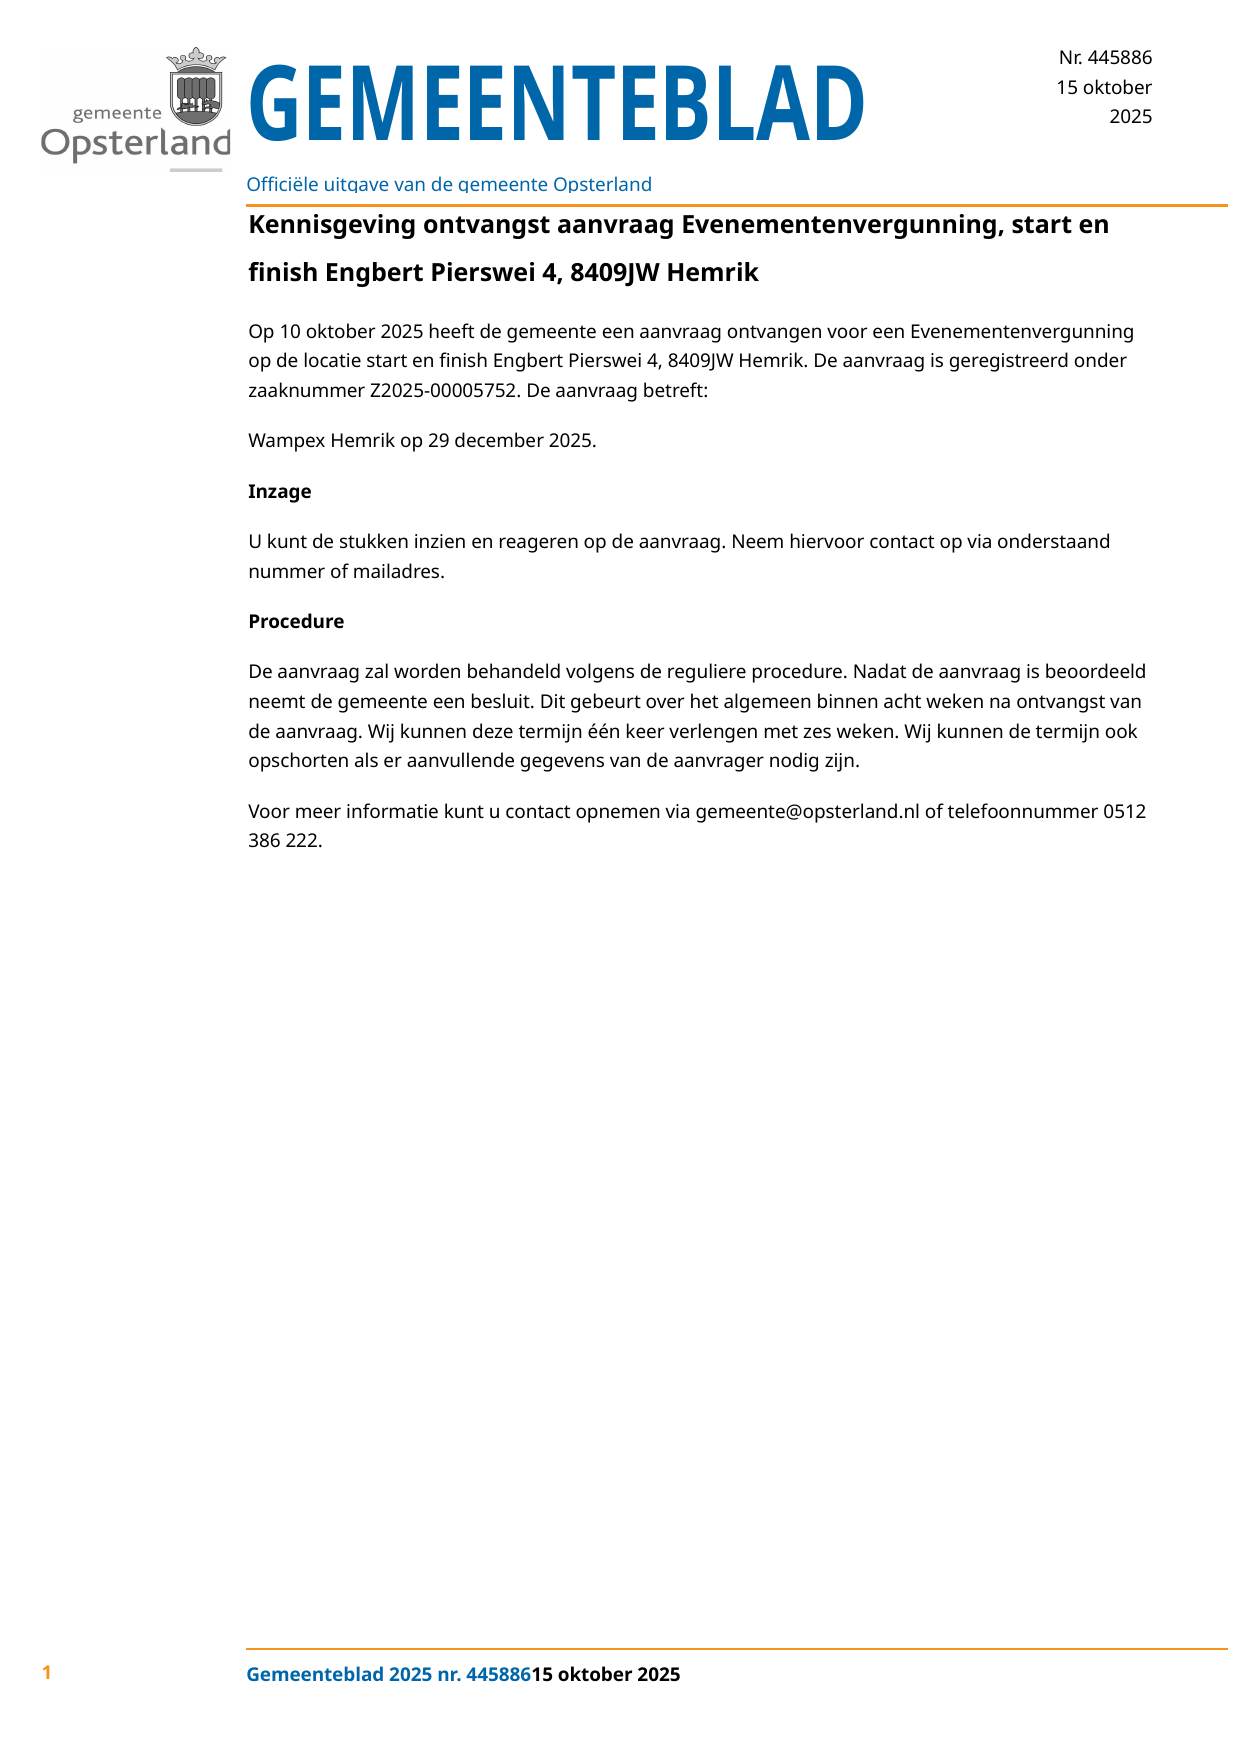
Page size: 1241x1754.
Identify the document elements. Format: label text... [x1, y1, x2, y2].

text Kennisgeving ontvangst aanvraag Evenementenvergunning, start en finish Engbert Pierswei 4, 8409JW Hemrik [248, 207, 1152, 288]
text Procedure [248, 608, 1152, 634]
text Inzage [248, 478, 1152, 504]
text U kunt de stukken inzien en reageren op de aanvraag. Neem hiervoor contact op via onderstaand nummer of mailadres. [248, 528, 1152, 584]
text Op 10 oktober 2025 heeft de gemeente een aanvraag ontvangen voor een Evenementenvergunning op de locatie start en finish Engbert Pierswei 4, 8409JW Hemrik. De aanvraag is geregistreerd onder zaaknummer Z2025-00005752. De aanvraag betreft: [248, 318, 1152, 403]
picture [41, 47, 231, 172]
text De aanvraag zal worden behandeld volgens de reguliere procedure. Nadat de aanvraag is beoordeeld neemt de gemeente een besluit. Dit gebeurt over het algemeen binnen acht weken na ontvangst van de aanvraag. Wij kunnen deze termijn één keer verlengen met zes weken. Wij kunnen de termijn ook opschorten als er aanvullende gegevens van de aanvrager nodig zijn. [248, 659, 1152, 773]
text Wampex Hemrik op 29 december 2025. [248, 427, 1152, 453]
text Voor meer informatie kunt u contact opnemen via gemeente@opsterland.nl of telefoonnummer 0512 386 222. [248, 798, 1152, 853]
